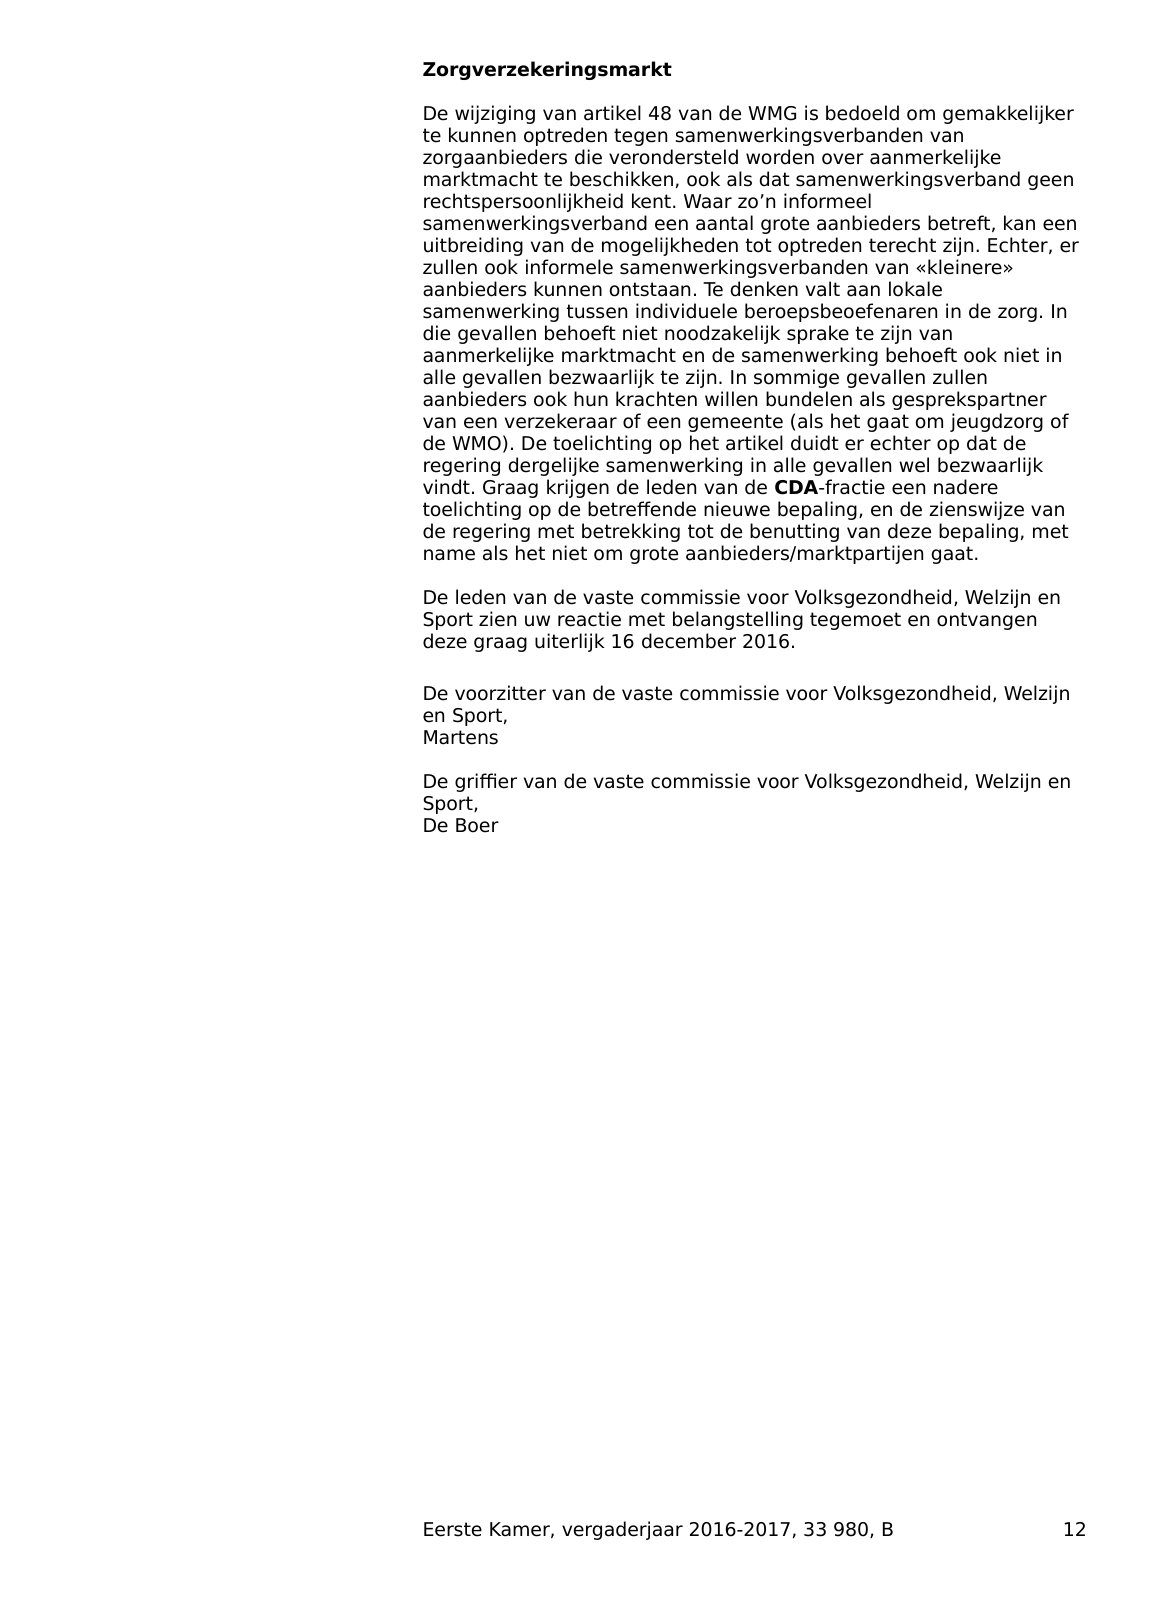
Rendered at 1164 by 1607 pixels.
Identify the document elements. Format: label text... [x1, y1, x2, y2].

text De leden van de vaste commissie voor Volksgezondheid, Welzijn en Sport zien uw reactie met belangstelling tegemoet en ontvangen deze graag uiterlijk 16 december 2016. [422, 587, 1087, 653]
subtitle Zorgverzekeringsmarkt [422, 59, 1087, 81]
text De voorzitter van de vaste commissie voor Volksgezondheid, Welzijn en Sport, Martens [422, 683, 1087, 749]
text De griffier van de vaste commissie voor Volksgezondheid, Welzijn en Sport, De Boer [422, 771, 1087, 837]
text De wijziging van artikel 48 van de WMG is bedoeld om gemakkelijker te kunnen optreden tegen samenwerkingsverbanden van zorgaanbieders die verondersteld worden over aanmerkelijke marktmacht te beschikken, ook als dat samenwerkingsverband geen rechtspersoonlijkheid kent. Waar zo’n informeel samenwerkingsverband een aantal grote aanbieders betreft, kan een uitbreiding van de mogelijkheden tot optreden terecht zijn. Echter, er zullen ook informele samenwerkingsverbanden van «kleinere» aanbieders kunnen ontstaan. Te denken valt aan lokale samenwerking tussen individuele beroepsbeoefenaren in de zorg. In die gevallen behoeft niet noodzakelijk sprake te zijn van aanmerkelijke marktmacht en de samenwerking behoeft ook niet in alle gevallen bezwaarlijk te zijn. In sommige gevallen zullen aanbieders ook hun krachten willen bundelen als gesprekspartner van een verzekeraar of een gemeente (als het gaat om jeugdzorg of de WMO). De toelichting op het artikel duidt er echter op dat de regering dergelijke samenwerking in alle gevallen wel bezwaarlijk vindt. Graag krijgen de leden van de CDA-fractie een nadere toelichting op de betreffende nieuwe bepaling, en de zienswijze van de regering met betrekking tot de benutting van deze bepaling, met name als het niet om grote aanbieders/marktpartijen gaat. [422, 103, 1087, 565]
